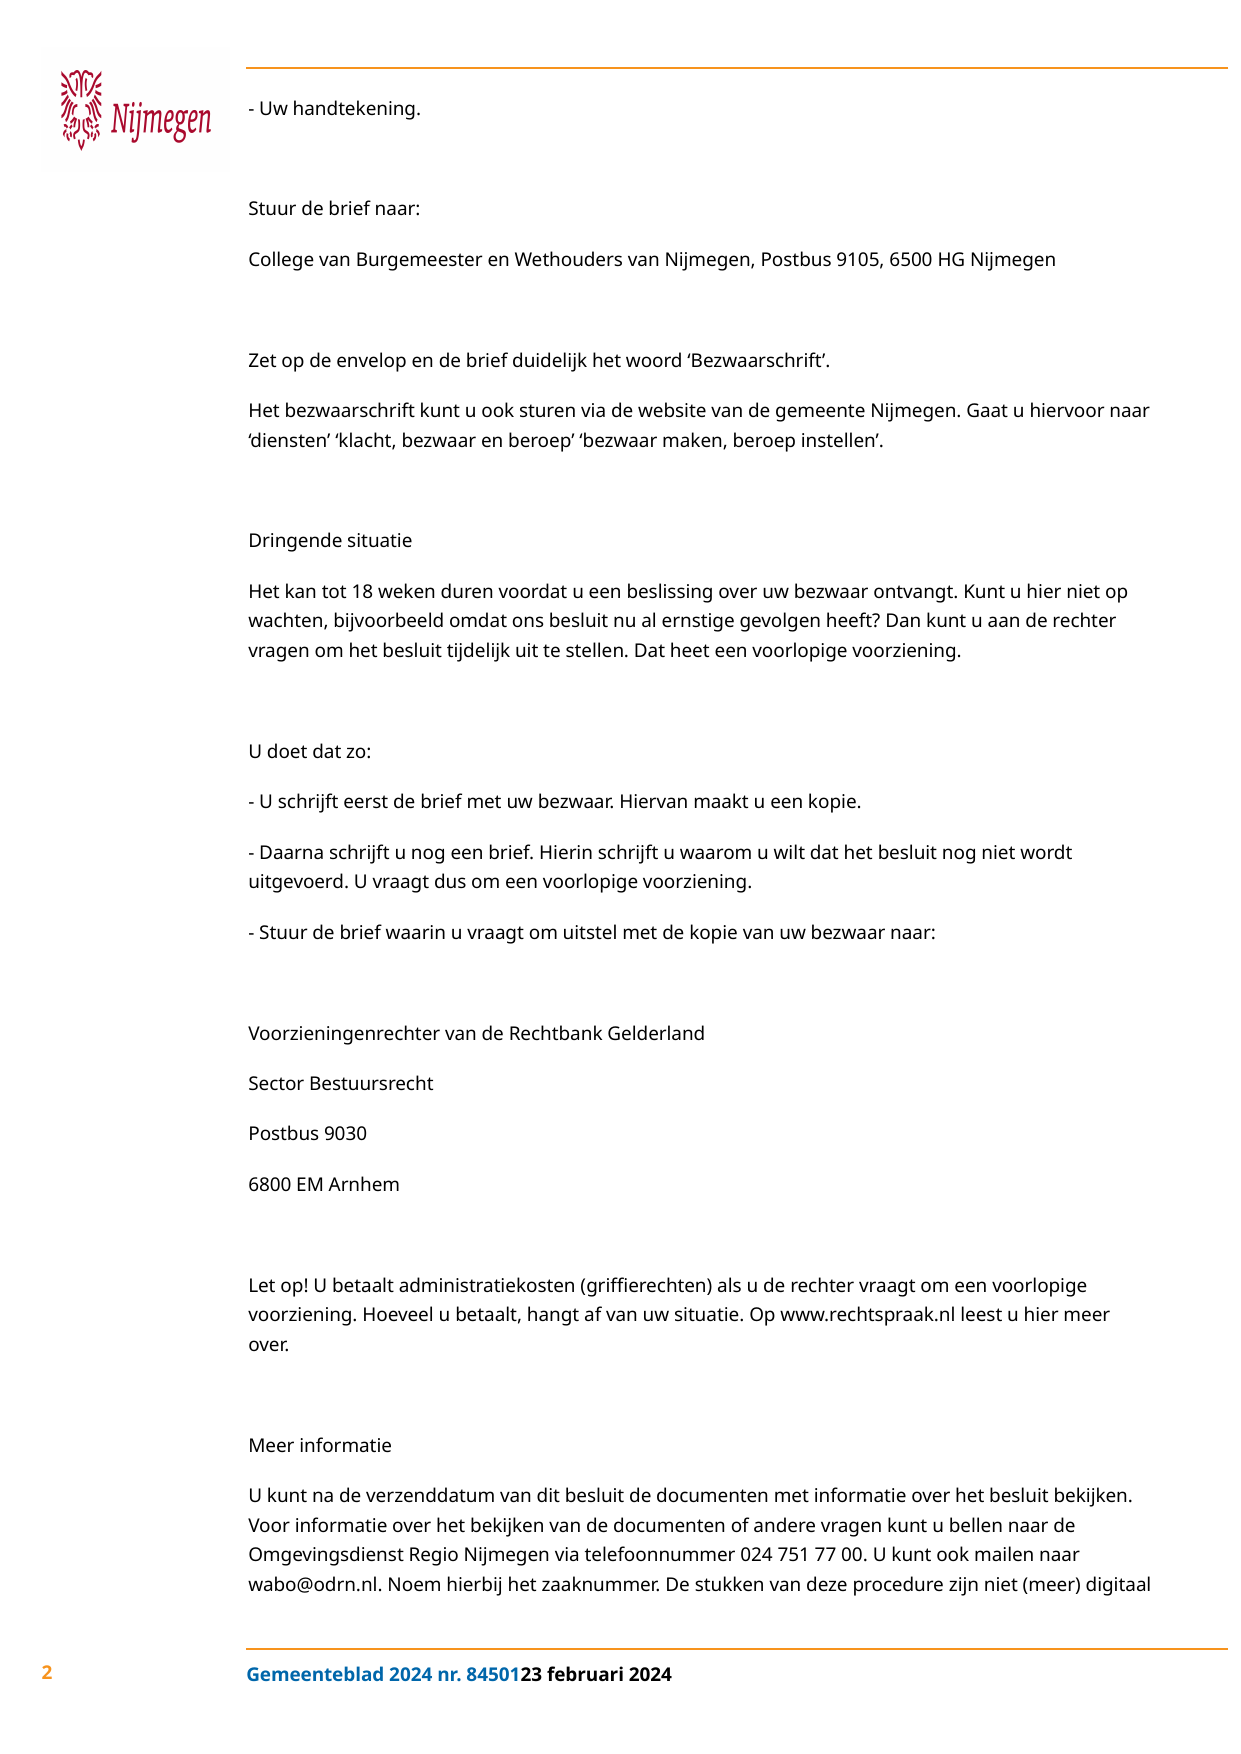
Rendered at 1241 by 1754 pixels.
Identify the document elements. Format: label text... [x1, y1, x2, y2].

text 6800 EM Arnhem [248, 1171, 1152, 1197]
text Zet op de envelop en de brief duidelijk het woord ‘Bezwaarschrift’. [248, 347, 1152, 373]
text Voorzieningenrechter van de Rechtbank Gelderland [248, 1020, 1152, 1046]
text - Stuur de brief waarin u vraagt om uitstel met de kopie van uw bezwaar naar: [248, 919, 1152, 945]
text College van Burgemeester en Wethouders van Nijmegen, Postbus 9105, 6500 HG Nijmegen [248, 246, 1152, 272]
text - Daarna schrijft u nog een brief. Hierin schrijft u waarom u wilt dat het besluit nog niet wordt uitgevoerd. U vraagt dus om een voorlopige voorziening. [248, 839, 1152, 894]
text Dringende situatie [248, 528, 1152, 553]
text U doet dat zo: [248, 738, 1152, 764]
text U kunt na de verzenddatum van dit besluit de documenten met informatie over het besluit bekijken. Voor informatie over het bekijken van de documenten of andere vragen kunt u bellen naar de Omgevingsdienst Regio Nijmegen via telefoonnummer 024 751 77 00. U kunt ook mailen naar wabo@odrn.nl. Noem hierbij het zaaknummer. De stukken van deze procedure zijn niet (meer) digitaal [248, 1482, 1152, 1597]
picture [41, 47, 231, 172]
text - U schrijft eerst de brief met uw bezwaar. Hiervan maakt u een kopie. [248, 788, 1152, 814]
text Het bezwaarschrift kunt u ook sturen via de website van de gemeente Nijmegen. Gaat u hiervoor naar ‘diensten’ ‘klacht, bezwaar en beroep’ ‘bezwaar maken, beroep instellen’. [248, 397, 1152, 453]
text Let op! U betaalt administratiekosten (griffierechten) als u de rechter vraagt om een voorlopige voorziening. Hoeveel u betaalt, hangt af van uw situatie. Op www.rechtspraak.nl leest u hier meer over. [248, 1272, 1152, 1357]
text Sector Bestuursrecht [248, 1070, 1152, 1096]
text Stuur de brief naar: [248, 196, 1152, 221]
text Het kan tot 18 weken duren voordat u een beslissing over uw bezwaar ontvangt. Kunt u hier niet op wachten, bijvoorbeeld omdat ons besluit nu al ernstige gevolgen heeft? Dan kunt u aan de rechter vragen om het besluit tijdelijk uit te stellen. Dat heet een voorlopige voorziening. [248, 578, 1152, 663]
text Postbus 9030 [248, 1121, 1152, 1146]
text - Uw handtekening. [248, 95, 1152, 121]
text Meer informatie [248, 1432, 1152, 1458]
